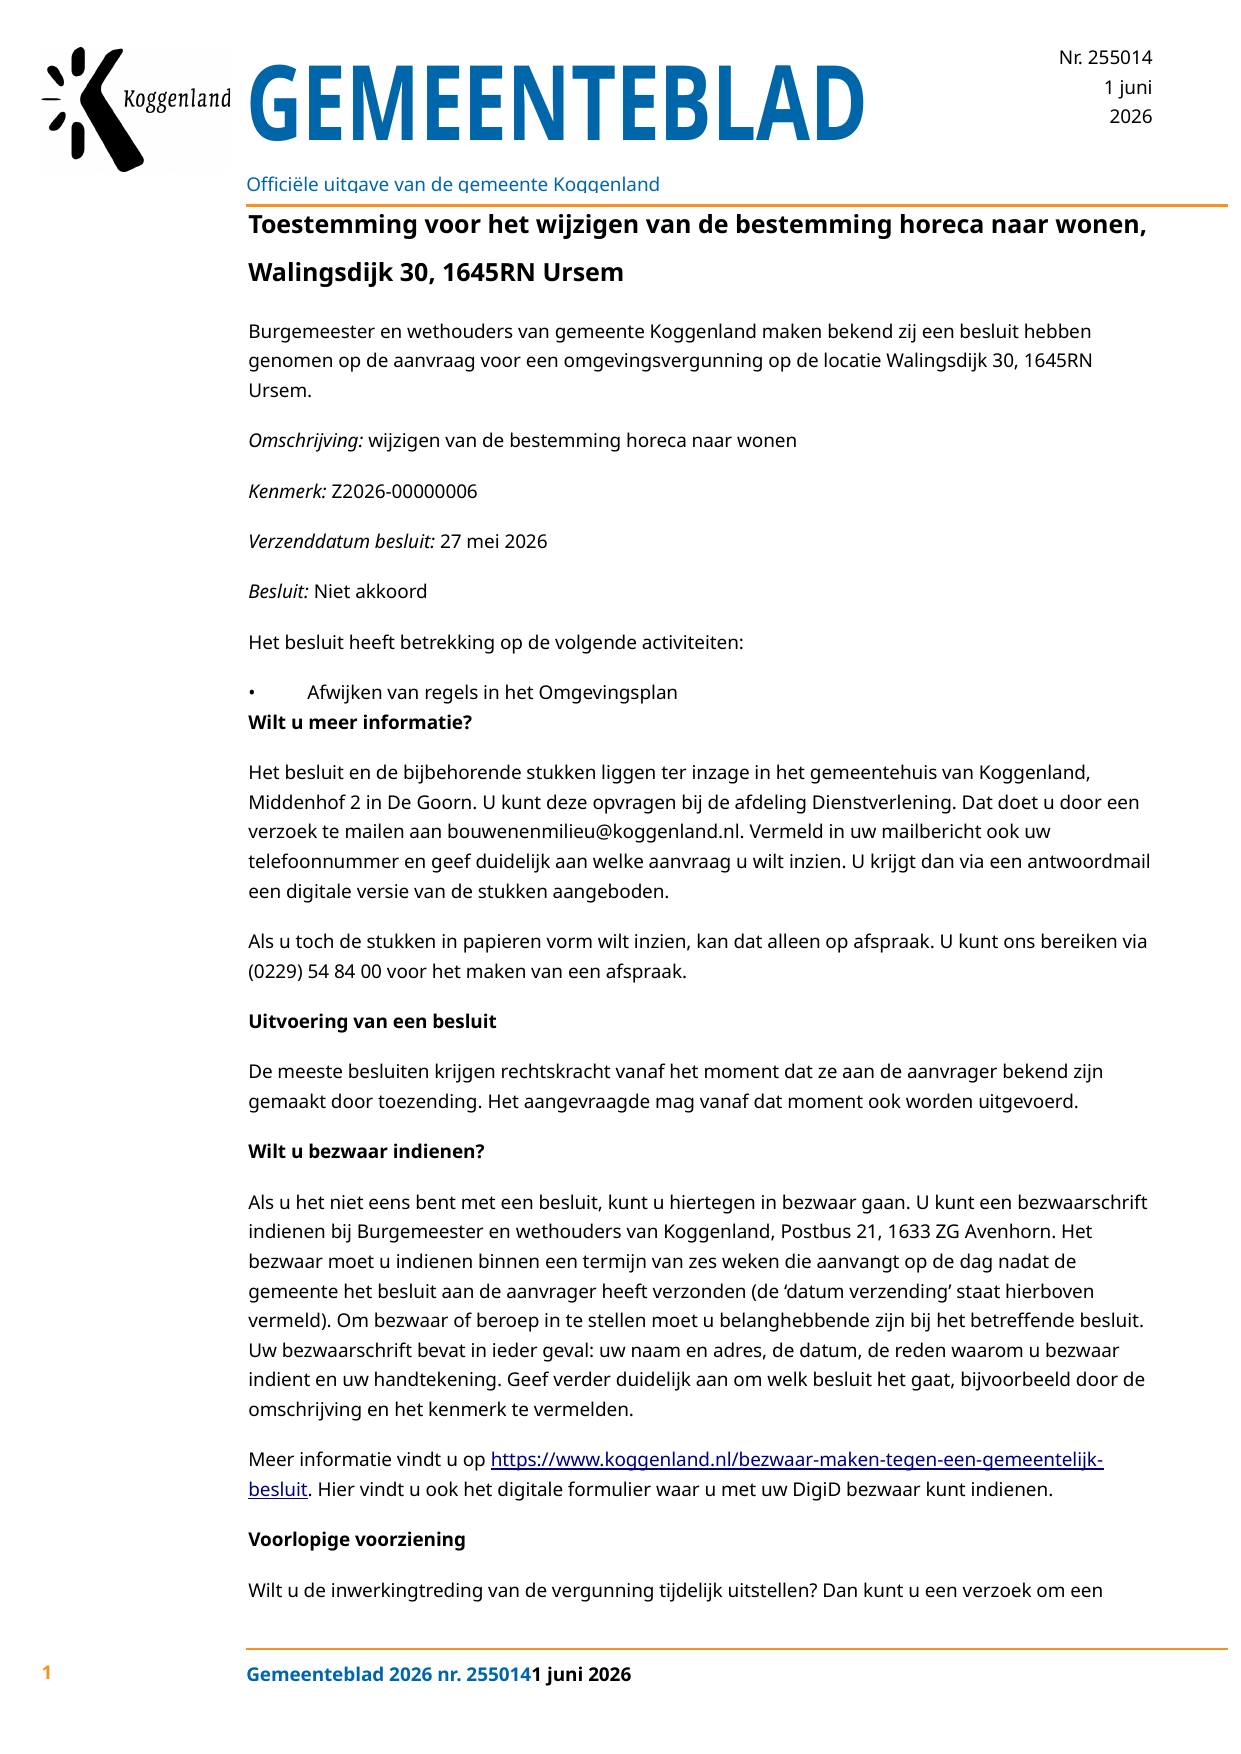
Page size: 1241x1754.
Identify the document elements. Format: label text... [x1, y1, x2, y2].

text Uitvoering van een besluit [248, 1008, 1152, 1034]
text De meeste besluiten krijgen rechtskracht vanaf het moment dat ze aan de aanvrager bekend zijn gemaakt door toezending. Het aangevraagde mag vanaf dat moment ook worden uitgevoerd. [248, 1059, 1152, 1114]
text Wilt u de inwerkingtreding van de vergunning tijdelijk uitstellen? Dan kunt u een verzoek om een [248, 1577, 1152, 1603]
text Burgemeester en wethouders van gemeente Koggenland maken bekend zij een besluit hebben genomen op de aanvraag voor een omgevingsvergunning op de locatie Walingsdijk 30, 1645RN Ursem. [248, 318, 1152, 403]
text Het besluit heeft betrekking op de volgende activiteiten: [248, 629, 1152, 655]
text Het besluit en de bijbehorende stukken liggen ter inzage in het gemeentehuis van Koggenland, Middenhof 2 in De Goorn. U kunt deze opvragen bij de afdeling Dienstverlening. Dat doet u door een verzoek te mailen aan bouwenenmilieu@koggenland.nl. Vermeld in uw mailbericht ook uw telefoonnummer en geef duidelijk aan welke aanvraag u wilt inzien. U krijgt dan via een antwoordmail een digitale versie van de stukken aangeboden. [248, 759, 1152, 904]
text Wilt u meer informatie? [248, 709, 1152, 735]
text Toestemming voor het wijzigen van de bestemming horeca naar wonen, Walingsdijk 30, 1645RN Ursem [248, 207, 1152, 288]
picture [41, 47, 231, 172]
text Meer informatie vindt u op https://www.koggenland.nl/bezwaar-maken-tegen-een-gemeentelijk-besluit. Hier vindt u ook het digitale formulier waar u met uw DigiD bezwaar kunt indienen. [248, 1447, 1152, 1502]
list Afwijken van regels in het Omgevingsplan [248, 679, 1152, 705]
text Besluit: Niet akkoord [248, 579, 1152, 604]
text Als u het niet eens bent met een besluit, kunt u hiertegen in bezwaar gaan. U kunt een bezwaarschrift indienen bij Burgemeester en wethouders van Koggenland, Postbus 21, 1633 ZG Avenhorn. Het bezwaar moet u indienen binnen een termijn van zes weken die aanvangt op de dag nadat de gemeente het besluit aan de aanvrager heeft verzonden (de ‘datum verzending’ staat hierboven vermeld). Om bezwaar of beroep in te stellen moet u belanghebbende zijn bij het betreffende besluit. Uw bezwaarschrift bevat in ieder geval: uw naam en adres, de datum, de reden waarom u bezwaar indient en uw handtekening. Geef verder duidelijk aan om welk besluit het gaat, bijvoorbeeld door de omschrijving en het kenmerk te vermelden. [248, 1189, 1152, 1422]
text Kenmerk: Z2026-00000006 [248, 478, 1152, 504]
text Verzenddatum besluit: 27 mei 2026 [248, 528, 1152, 554]
text Wilt u bezwaar indienen? [248, 1139, 1152, 1164]
text Als u toch de stukken in papieren vorm wilt inzien, kan dat alleen op afspraak. U kunt ons bereiken via (0229) 54 84 00 voor het maken van een afspraak. [248, 928, 1152, 984]
text Omschrijving: wijzigen van de bestemming horeca naar wonen [248, 427, 1152, 453]
text Voorlopige voorziening [248, 1527, 1152, 1552]
